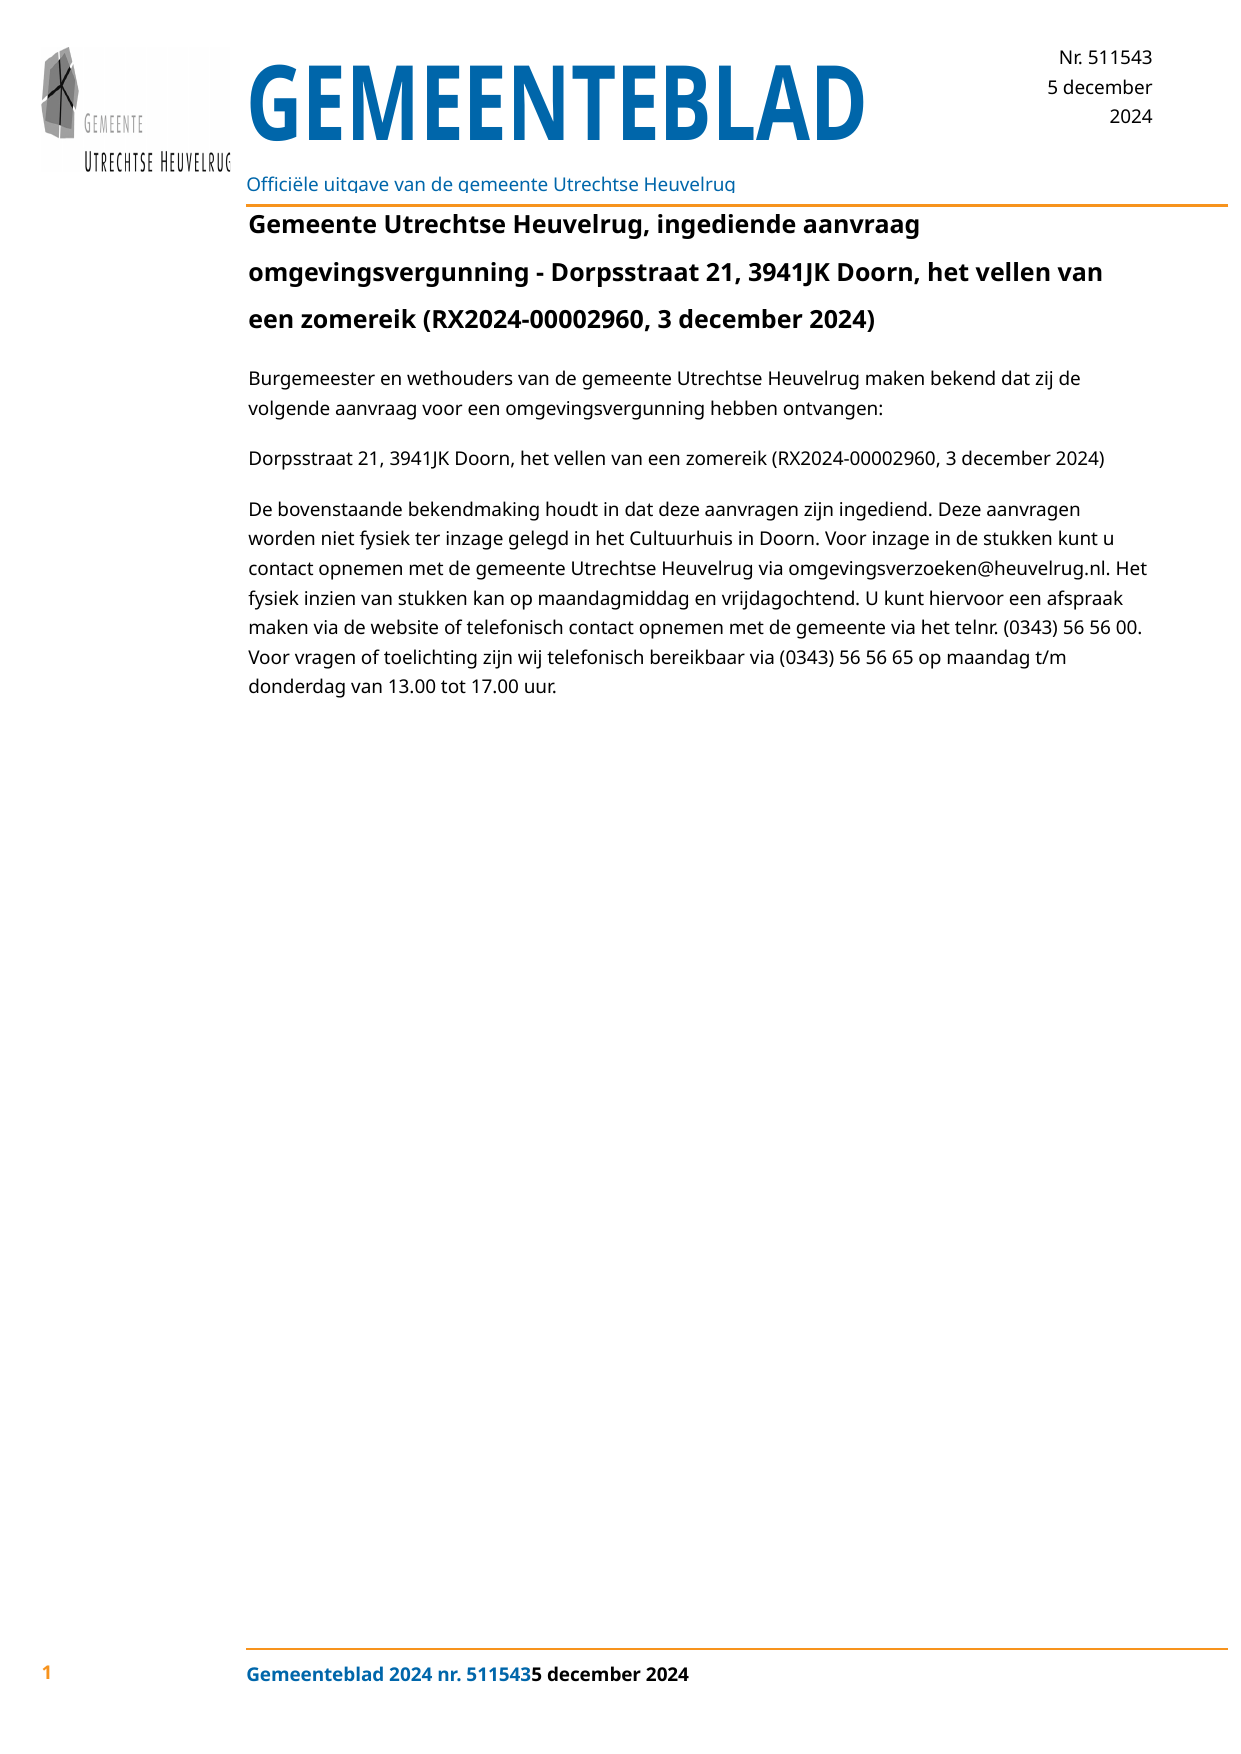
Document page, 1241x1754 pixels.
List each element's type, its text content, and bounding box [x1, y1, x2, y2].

text Burgemeester en wethouders van de gemeente Utrechtse Heuvelrug maken bekend dat zij de volgende aanvraag voor een omgevingsvergunning hebben ontvangen: [248, 366, 1152, 421]
text Gemeente Utrechtse Heuvelrug, ingediende aanvraag omgevingsvergunning - Dorpsstraat 21, 3941JK Doorn, het vellen van een zomereik (RX2024-00002960, 3 december 2024) [248, 207, 1152, 336]
text De bovenstaande bekendmaking houdt in dat deze aanvragen zijn ingediend. Deze aanvragen worden niet fysiek ter inzage gelegd in het Cultuurhuis in Doorn. Voor inzage in de stukken kunt u contact opnemen met de gemeente Utrechtse Heuvelrug via omgevingsverzoeken@heuvelrug.nl. Het fysiek inzien van stukken kan op maandagmiddag en vrijdagochtend. U kunt hiervoor een afspraak maken via de website of telefonisch contact opnemen met de gemeente via het telnr. (0343) 56 56 00. Voor vragen of toelichting zijn wij telefonisch bereikbaar via (0343) 56 56 65 op maandag t/m donderdag van 13.00 tot 17.00 uur. [248, 496, 1152, 699]
text Dorpsstraat 21, 3941JK Doorn, het vellen van een zomereik (RX2024-00002960, 3 december 2024) [248, 446, 1152, 471]
picture [41, 47, 231, 172]
